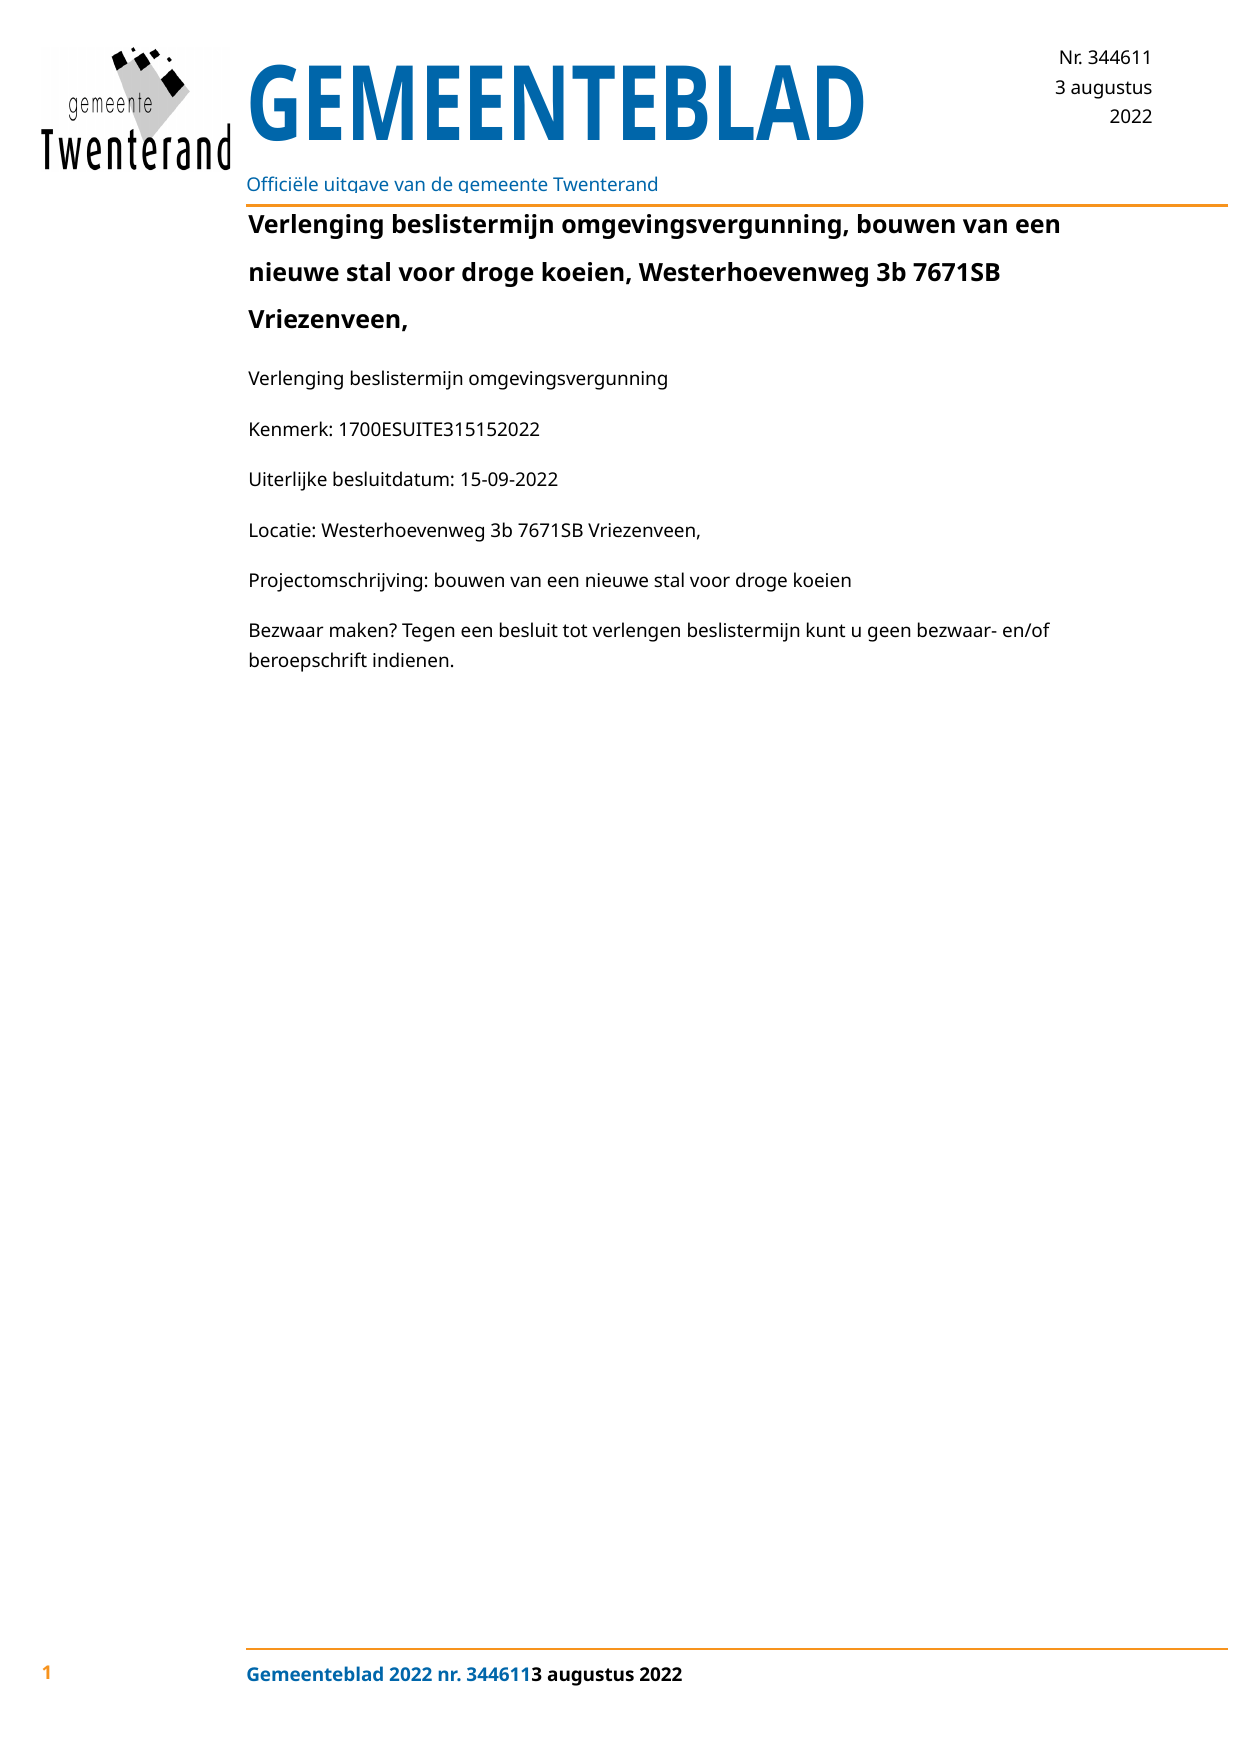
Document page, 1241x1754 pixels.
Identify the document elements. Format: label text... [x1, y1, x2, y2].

text Uiterlijke besluitdatum: 15-09-2022 [248, 466, 1152, 492]
text Projectomschrijving: bouwen van een nieuwe stal voor droge koeien [248, 567, 1152, 593]
text Locatie: Westerhoevenweg 3b 7671SB Vriezenveen, [248, 517, 1152, 542]
text Kenmerk: 1700ESUITE315152022 [248, 416, 1152, 442]
picture [41, 47, 231, 172]
text Verlenging beslistermijn omgevingsvergunning [248, 366, 1152, 391]
text Verlenging beslistermijn omgevingsvergunning, bouwen van een nieuwe stal voor droge koeien, Westerhoevenweg 3b 7671SB Vriezenveen, [248, 207, 1152, 336]
text Bezwaar maken? Tegen een besluit tot verlengen beslistermijn kunt u geen bezwaar- en/of beroepschrift indienen. [248, 618, 1152, 673]
